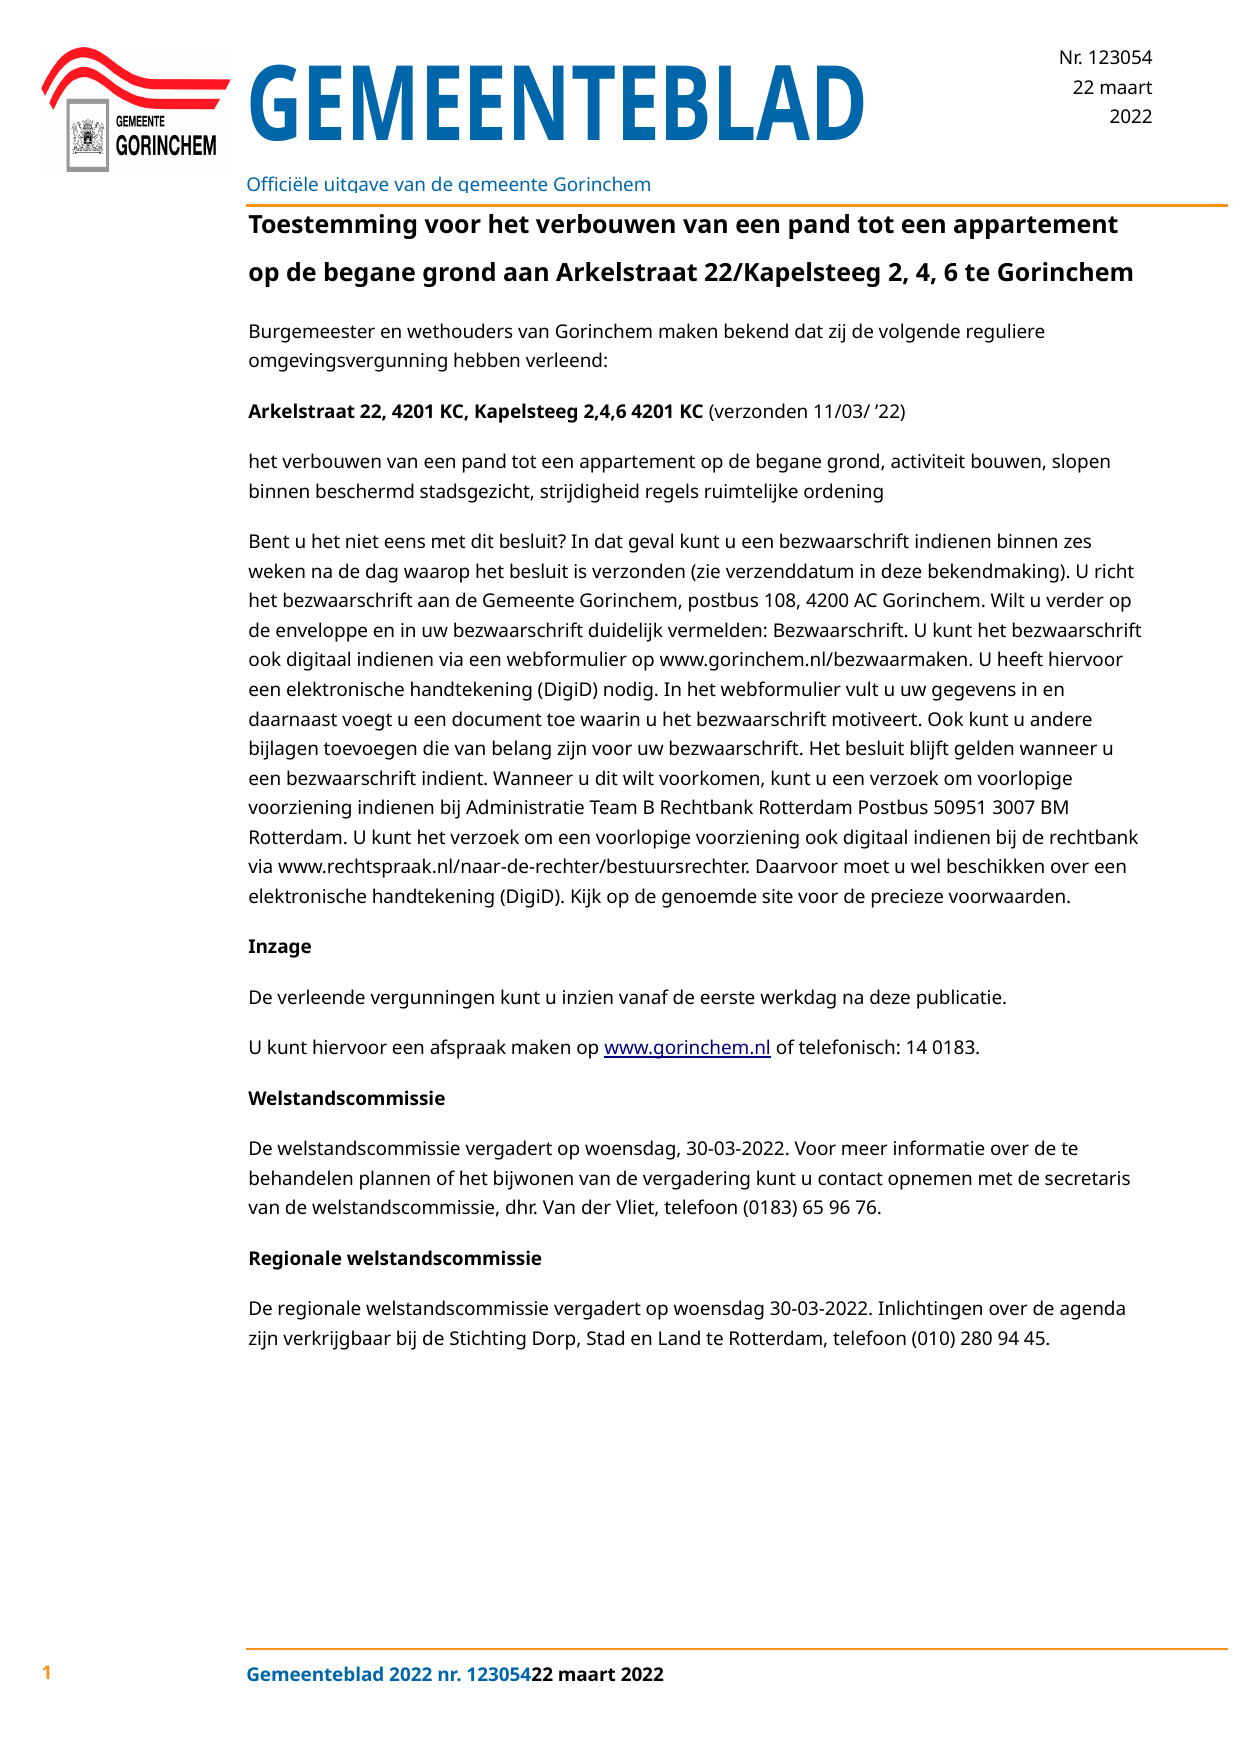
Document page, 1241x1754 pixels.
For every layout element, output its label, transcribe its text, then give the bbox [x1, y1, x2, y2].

text Inzage [248, 934, 1152, 959]
text Welstandscommissie [248, 1085, 1152, 1111]
text De welstandscommissie vergadert op woensdag, 30-03-2022. Voor meer informatie over de te behandelen plannen of het bijwonen van de vergadering kunt u contact opnemen met de secretaris van de welstandscommissie, dhr. Van der Vliet, telefoon (0183) 65 96 76. [248, 1135, 1152, 1220]
text Toestemming voor het verbouwen van een pand tot een appartement op de begane grond aan Arkelstraat 22/Kapelsteeg 2, 4, 6 te Gorinchem [248, 207, 1152, 288]
text De verleende vergunningen kunt u inzien vanaf de eerste werkdag na deze publicatie. [248, 984, 1152, 1010]
text Bent u het niet eens met dit besluit? In dat geval kunt u een bezwaarschrift indienen binnen zes weken na de dag waarop het besluit is verzonden (zie verzenddatum in deze bekendmaking). U richt het bezwaarschrift aan de Gemeente Gorinchem, postbus 108, 4200 AC Gorinchem. Wilt u verder op de enveloppe en in uw bezwaarschrift duidelijk vermelden: Bezwaarschrift. U kunt het bezwaarschrift ook digitaal indienen via een webformulier op www.gorinchem.nl/bezwaarmaken. U heeft hiervoor een elektronische handtekening (DigiD) nodig. In het webformulier vult u uw gegevens in en daarnaast voegt u een document toe waarin u het bezwaarschrift motiveert. Ook kunt u andere bijlagen toevoegen die van belang zijn voor uw bezwaarschrift. Het besluit blijft gelden wanneer u een bezwaarschrift indient. Wanneer u dit wilt voorkomen, kunt u een verzoek om voorlopige voorziening indienen bij Administratie Team B Rechtbank Rotterdam Postbus 50951 3007 BM Rotterdam. U kunt het verzoek om een voorlopige voorziening ook digitaal indienen bij de rechtbank via www.rechtspraak.nl/naar-de-rechter/bestuursrechter. Daarvoor moet u wel beschikken over een elektronische handtekening (DigiD). Kijk op de genoemde site voor de precieze voorwaarden. [248, 528, 1152, 909]
text Arkelstraat 22, 4201 KC, Kapelsteeg 2,4,6 4201 KC (verzonden 11/03/ ’22) [248, 398, 1152, 424]
text De regionale welstandscommissie vergadert op woensdag 30-03-2022. Inlichtingen over de agenda zijn verkrijgbaar bij de Stichting Dorp, Stad en Land te Rotterdam, telefoon (010) 280 94 45. [248, 1295, 1152, 1351]
text Burgemeester en wethouders van Gorinchem maken bekend dat zij de volgende reguliere omgevingsvergunning hebben verleend: [248, 318, 1152, 373]
text U kunt hiervoor een afspraak maken op www.gorinchem.nl of telefonisch: 14 0183. [248, 1034, 1152, 1060]
text Regionale welstandscommissie [248, 1245, 1152, 1271]
picture [41, 47, 231, 172]
text het verbouwen van een pand tot een appartement op de begane grond, activiteit bouwen, slopen binnen beschermd stadsgezicht, strijdigheid regels ruimtelijke ordening [248, 448, 1152, 504]
